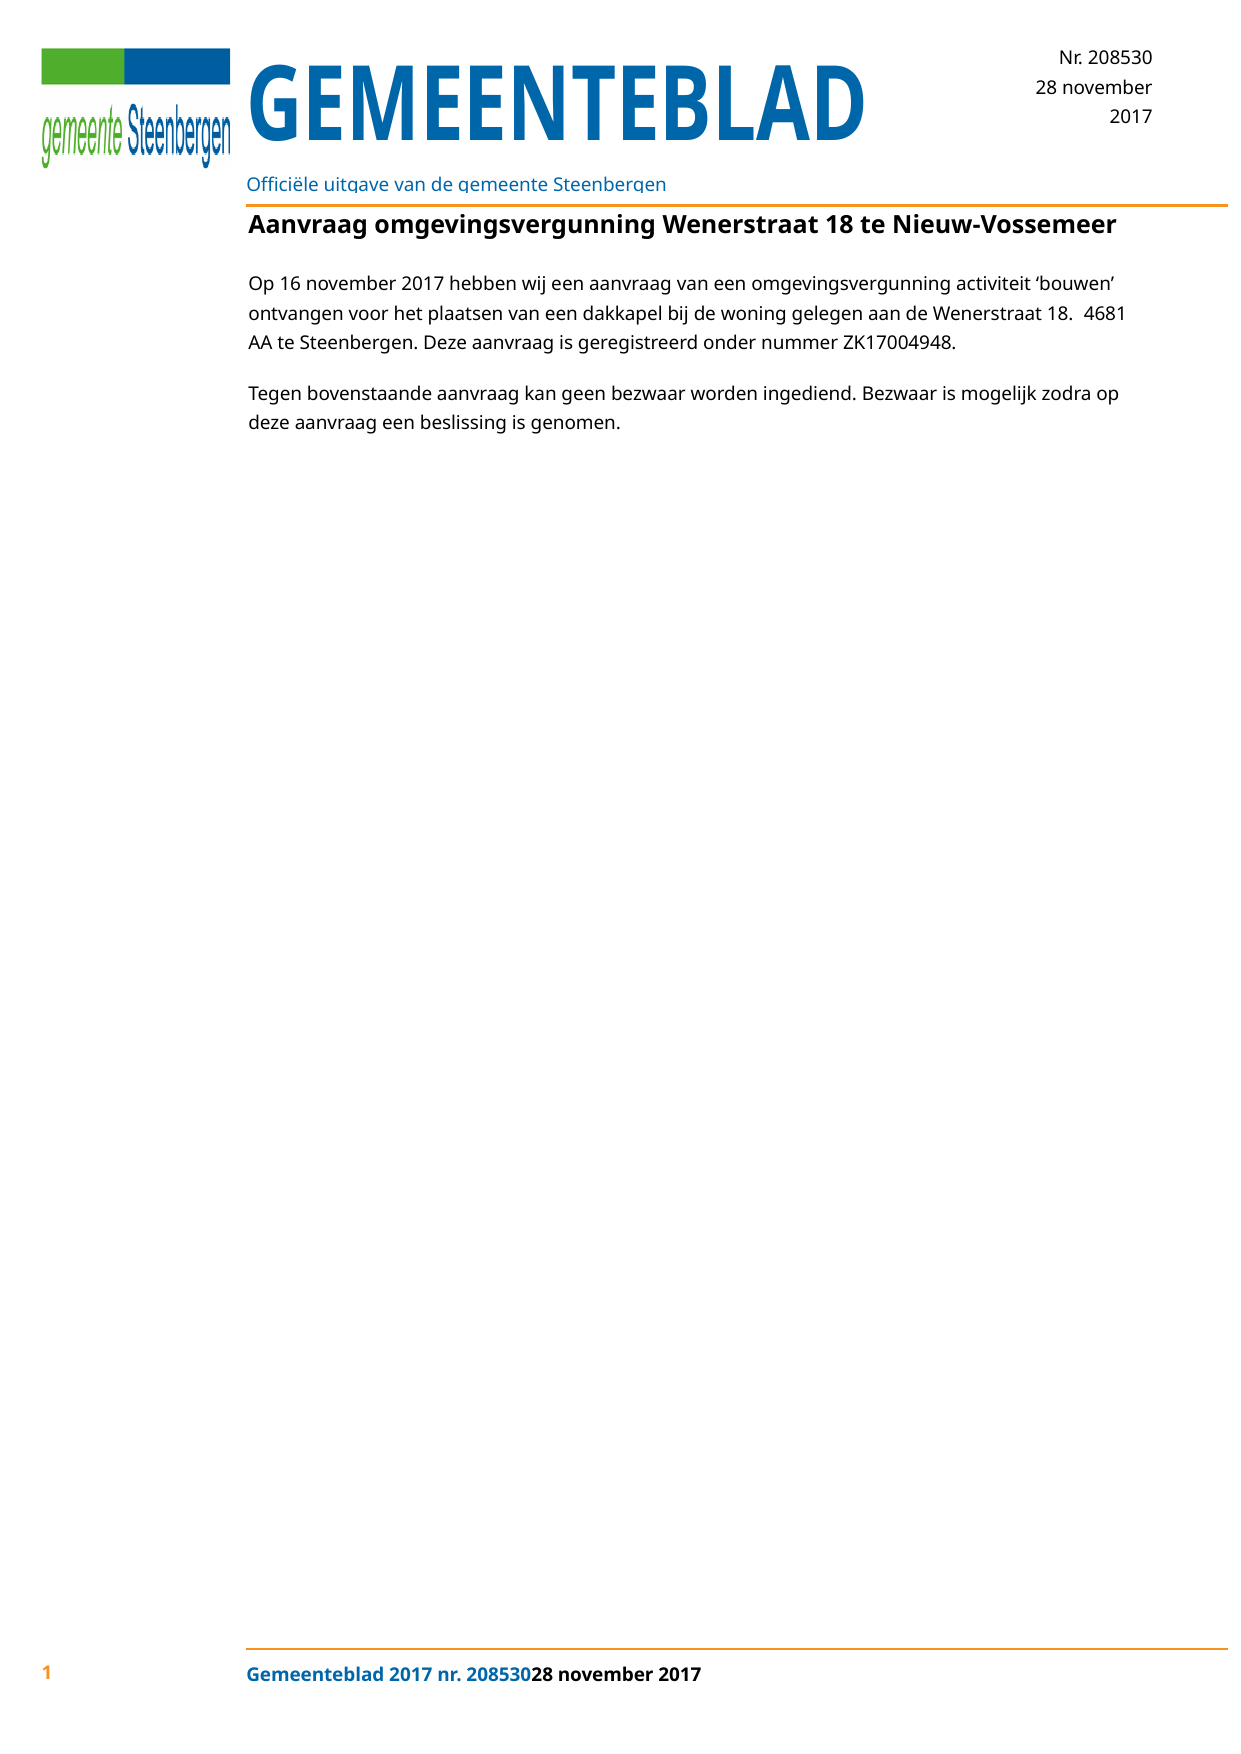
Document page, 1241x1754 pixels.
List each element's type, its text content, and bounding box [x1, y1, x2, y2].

text Op 16 november 2017 hebben wij een aanvraag van een omgevingsvergunning activiteit ‘bouwen’ ontvangen voor het plaatsen van een dakkapel bij de woning gelegen aan de Wenerstraat 18. 4681 AA te Steenbergen. Deze aanvraag is geregistreerd onder nummer ZK17004948. [248, 270, 1152, 355]
text Tegen bovenstaande aanvraag kan geen bezwaar worden ingediend. Bezwaar is mogelijk zodra op deze aanvraag een beslissing is genomen. [248, 380, 1152, 435]
text Aanvraag omgevingsvergunning Wenerstraat 18 te Nieuw-Vossemeer [248, 207, 1152, 241]
picture [41, 47, 231, 172]
